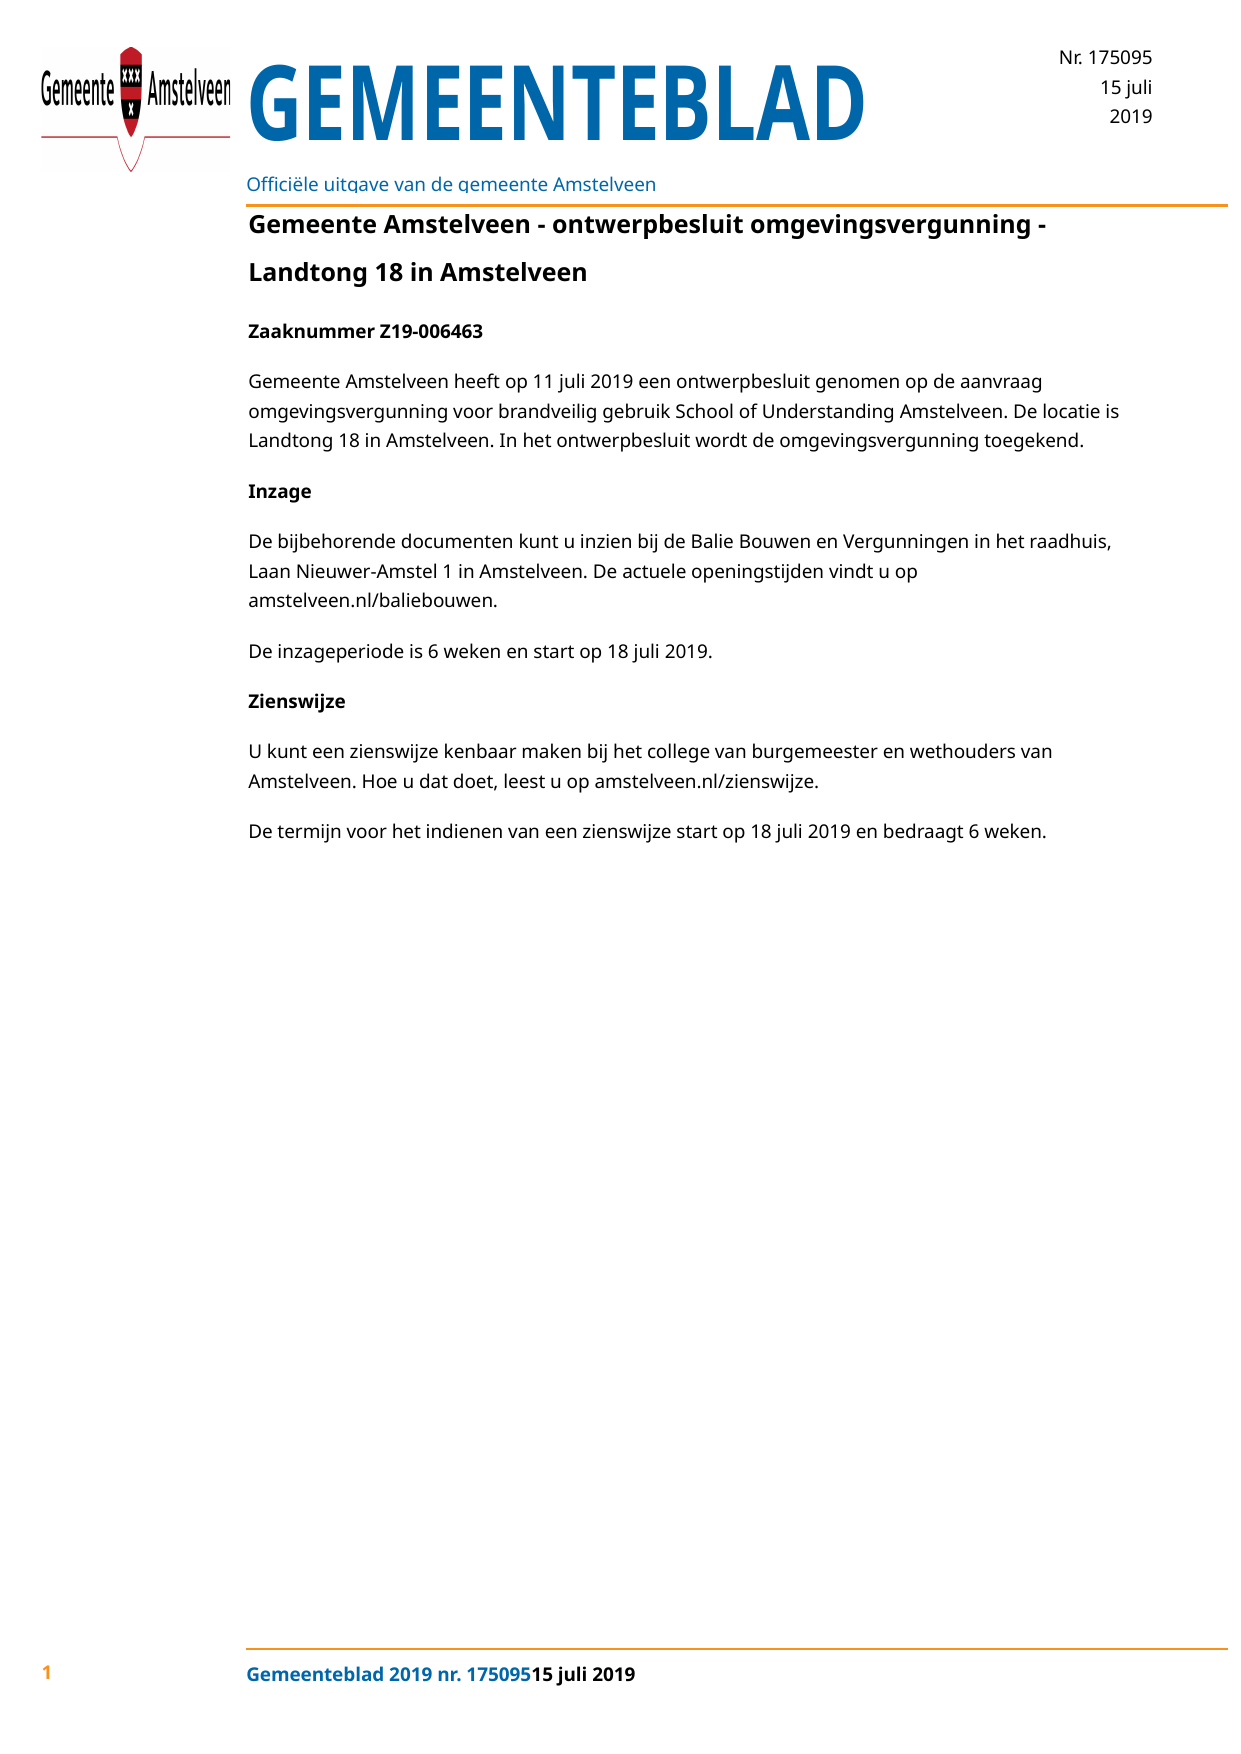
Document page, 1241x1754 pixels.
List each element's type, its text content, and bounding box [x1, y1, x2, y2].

text De inzageperiode is 6 weken en start op 18 juli 2019. [248, 638, 1152, 664]
text Zaaknummer Z19-006463 [248, 318, 1152, 344]
text U kunt een zienswijze kenbaar maken bij het college van burgemeester en wethouders van Amstelveen. Hoe u dat doet, leest u op amstelveen.nl/zienswijze. [248, 739, 1152, 794]
text Gemeente Amstelveen - ontwerpbesluit omgevingsvergunning - Landtong 18 in Amstelveen [248, 207, 1152, 288]
text De termijn voor het indienen van een zienswijze start op 18 juli 2019 en bedraagt 6 weken. [248, 819, 1152, 844]
text Zienswijze [248, 688, 1152, 714]
text De bijbehorende documenten kunt u inzien bij de Balie Bouwen en Vergunningen in het raadhuis, Laan Nieuwer-Amstel 1 in Amstelveen. De actuele openingstijden vindt u op amstelveen.nl/baliebouwen. [248, 528, 1152, 613]
picture [41, 47, 231, 172]
text Gemeente Amstelveen heeft op 11 juli 2019 een ontwerpbesluit genomen op de aanvraag omgevingsvergunning voor brandveilig gebruik School of Understanding Amstelveen. De locatie is Landtong 18 in Amstelveen. In het ontwerpbesluit wordt de omgevingsvergunning toegekend. [248, 368, 1152, 453]
text Inzage [248, 478, 1152, 504]
